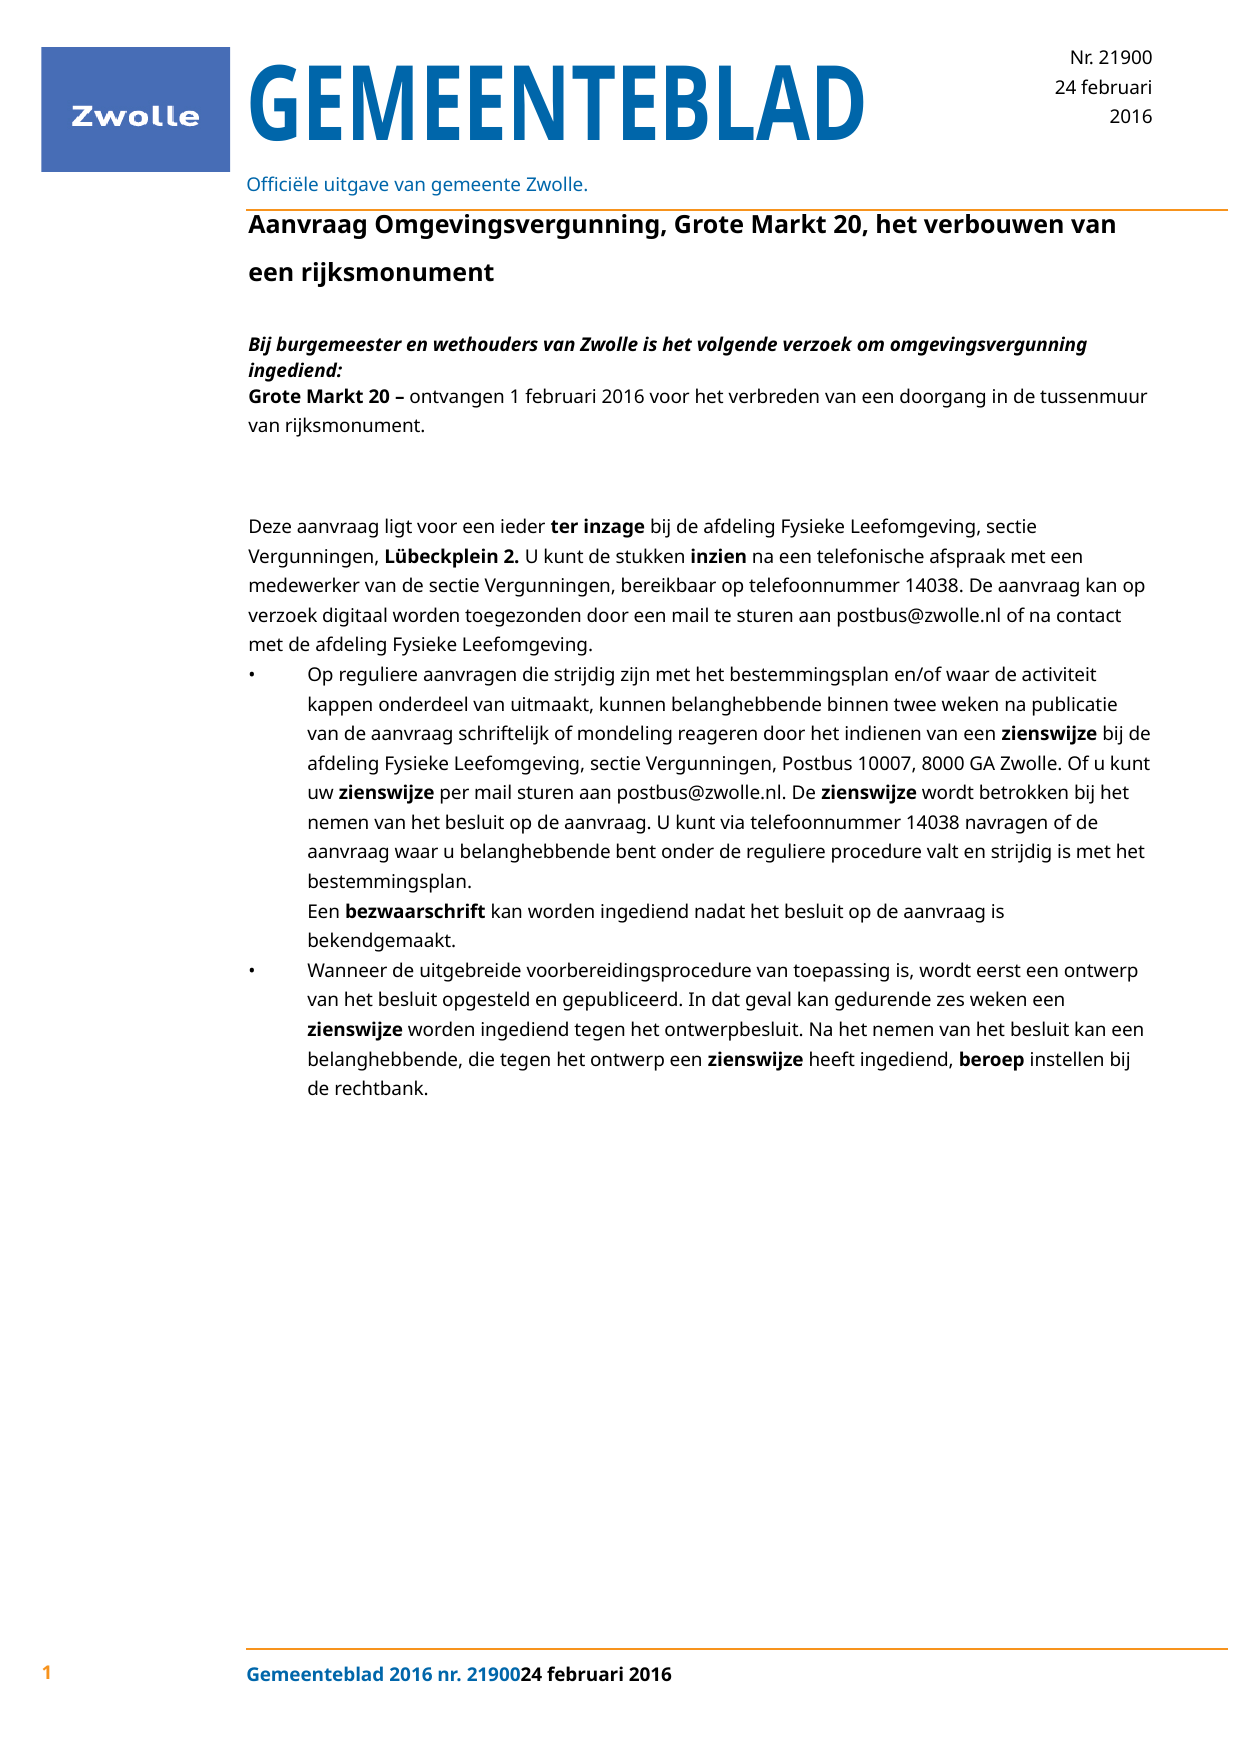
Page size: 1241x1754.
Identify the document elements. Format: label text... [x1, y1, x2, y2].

text Bij burgemeester en wethouders van Zwolle is het volgende verzoek om omgevingsvergunning ingediend: [248, 331, 1152, 383]
list Wanneer de uitgebreide voorbereidingsprocedure van toepassing is, wordt eerst een ontwerp van het besluit opgesteld en gepubliceerd. In dat geval kan gedurende zes weken een zienswijze worden ingediend tegen het ontwerpbesluit. Na het nemen van het besluit kan een belanghebbende, die tegen het ontwerp een zienswijze heeft ingediend, beroep instellen bij de rechtbank. [248, 957, 1152, 1101]
list Een bezwaarschrift kan worden ingediend nadat het besluit op de aanvraag is bekendgemaakt. [248, 898, 1152, 953]
text Aanvraag Omgevingsvergunning, Grote Markt 20, het verbouwen van een rijksmonument [248, 211, 1152, 288]
list Op reguliere aanvragen die strijdig zijn met het bestemmingsplan en/of waar de activiteit kappen onderdeel van uitmaakt, kunnen belanghebbende binnen twee weken na publicatie van de aanvraag schriftelijk of mondeling reageren door het indienen van een zienswijze bij de afdeling Fysieke Leefomgeving, sectie Vergunningen, Postbus 10007, 8000 GA Zwolle. Of u kunt uw zienswijze per mail sturen aan postbus@zwolle.nl. De zienswijze wordt betrokken bij het nemen van het besluit op de aanvraag. U kunt via telefoonnummer 14038 navragen of de aanvraag waar u belanghebbende bent onder de reguliere procedure valt en strijdig is met het bestemmingsplan. [248, 661, 1152, 894]
picture [41, 47, 231, 172]
text Grote Markt 20 – ontvangen 1 februari 2016 voor het verbreden van een doorgang in de tussenmuur van rijksmonument. [248, 383, 1152, 438]
text Deze aanvraag ligt voor een ieder ter inzage bij de afdeling Fysieke Leefomgeving, sectie Vergunningen, Lübeckplein 2. U kunt de stukken inzien na een telefonische afspraak met een medewerker van de sectie Vergunningen, bereikbaar op telefoonnummer 14038. De aanvraag kan op verzoek digitaal worden toegezonden door een mail te sturen aan postbus@zwolle.nl of na contact met de afdeling Fysieke Leefomgeving. [248, 513, 1152, 657]
